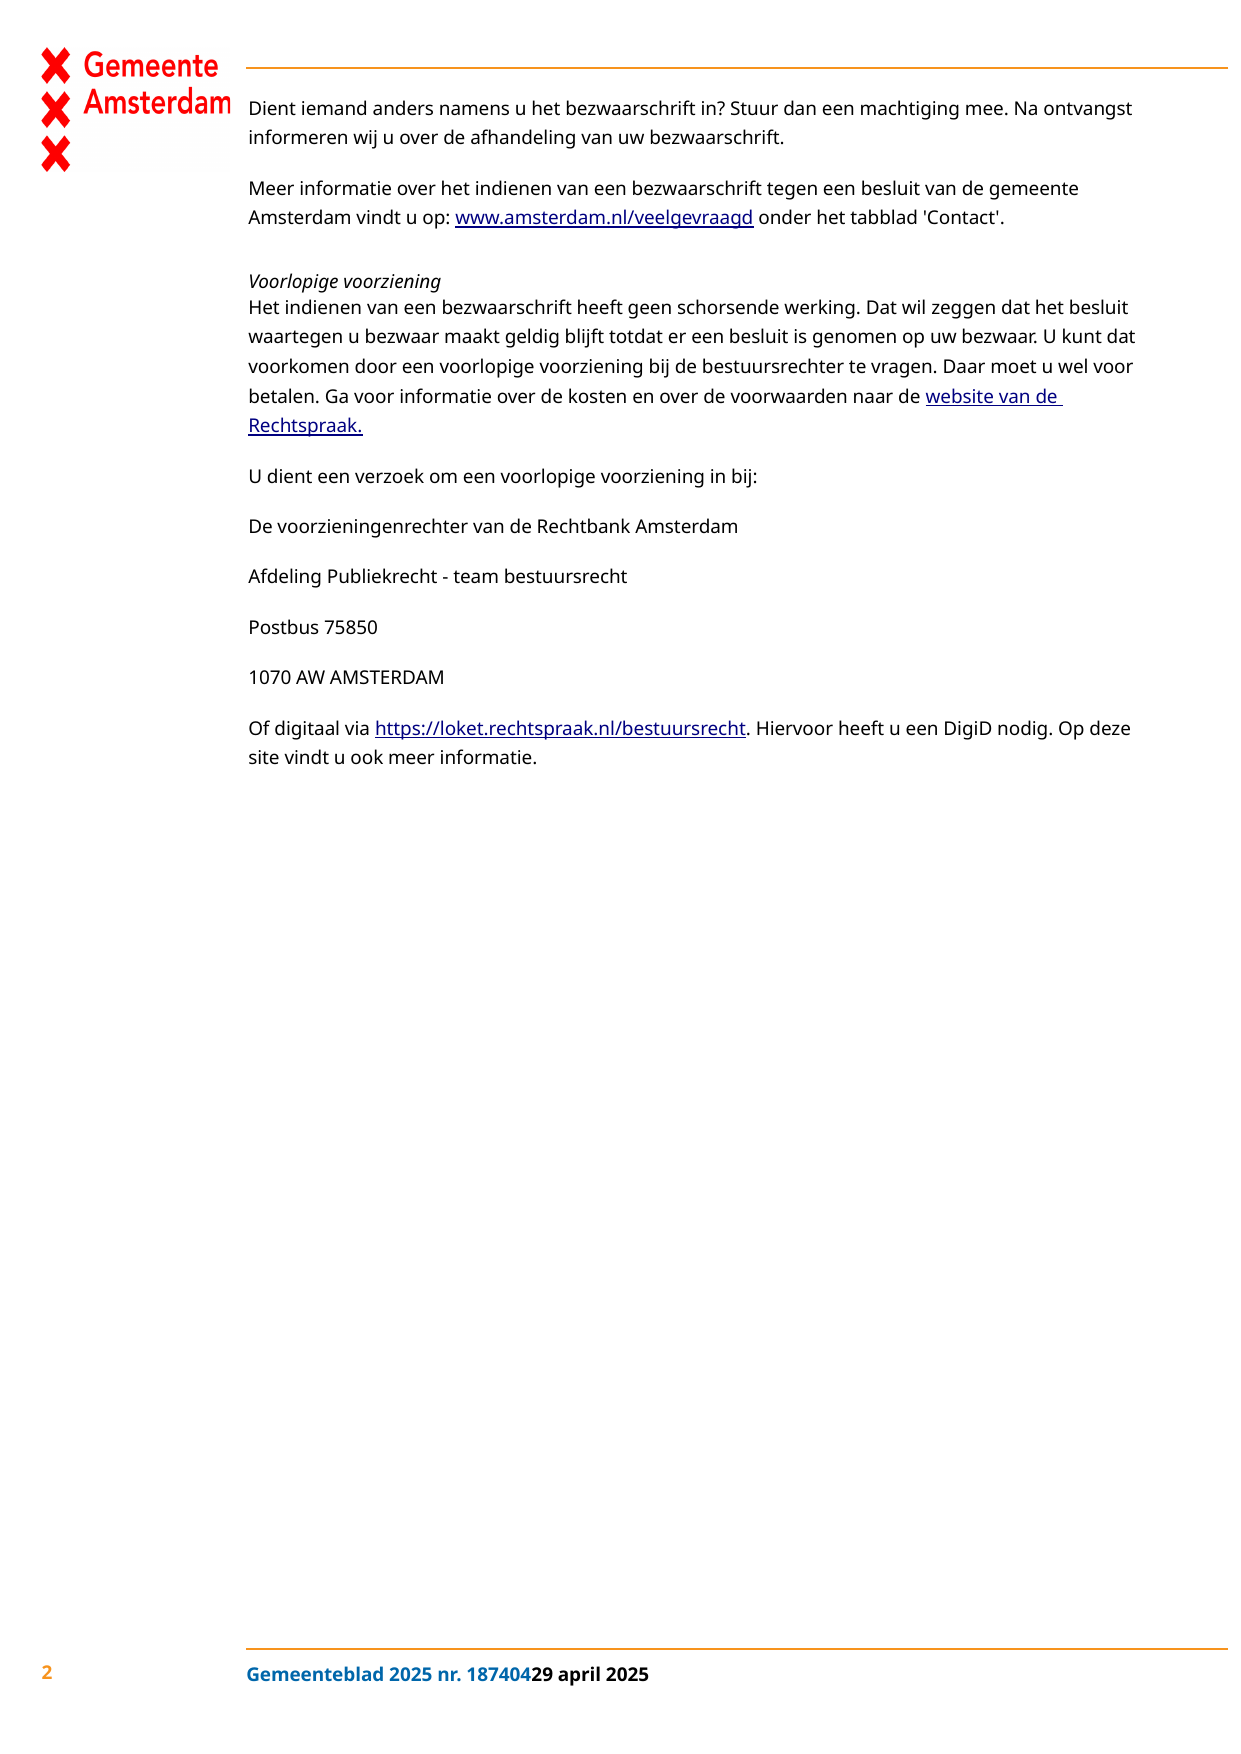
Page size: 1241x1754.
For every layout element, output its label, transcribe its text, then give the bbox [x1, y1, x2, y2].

text U dient een verzoek om een voorlopige voorziening in bij: [248, 463, 1152, 488]
picture [41, 47, 231, 172]
text Of digitaal via https://loket.rechtspraak.nl/bestuursrecht. Hiervoor heeft u een DigiD nodig. Op deze site vindt u ook meer informatie. [248, 715, 1152, 770]
text Dient iemand anders namens u het bezwaarschrift in? Stuur dan een machtiging mee. Na ontvangst informeren wij u over de afhandeling van uw bezwaarschrift. [248, 95, 1152, 150]
text Meer informatie over het indienen van een bezwaarschrift tegen een besluit van de gemeente Amsterdam vindt u op: www.amsterdam.nl/veelgevraagd onder het tabblad 'Contact'. [248, 175, 1152, 230]
text Afdeling Publiekrecht - team bestuursrecht [248, 564, 1152, 589]
text De voorzieningenrechter van de Rechtbank Amsterdam [248, 513, 1152, 539]
text Voorlopige voorziening [248, 268, 1152, 294]
text Postbus 75850 [248, 614, 1152, 640]
text 1070 AW AMSTERDAM [248, 664, 1152, 690]
text Het indienen van een bezwaarschrift heeft geen schorsende werking. Dat wil zeggen dat het besluit waartegen u bezwaar maakt geldig blijft totdat er een besluit is genomen op uw bezwaar. U kunt dat voorkomen door een voorlopige voorziening bij de bestuursrechter te vragen. Daar moet u wel voor betalen. Ga voor informatie over de kosten en over de voorwaarden naar de website van de Rechtspraak. [248, 294, 1152, 438]
